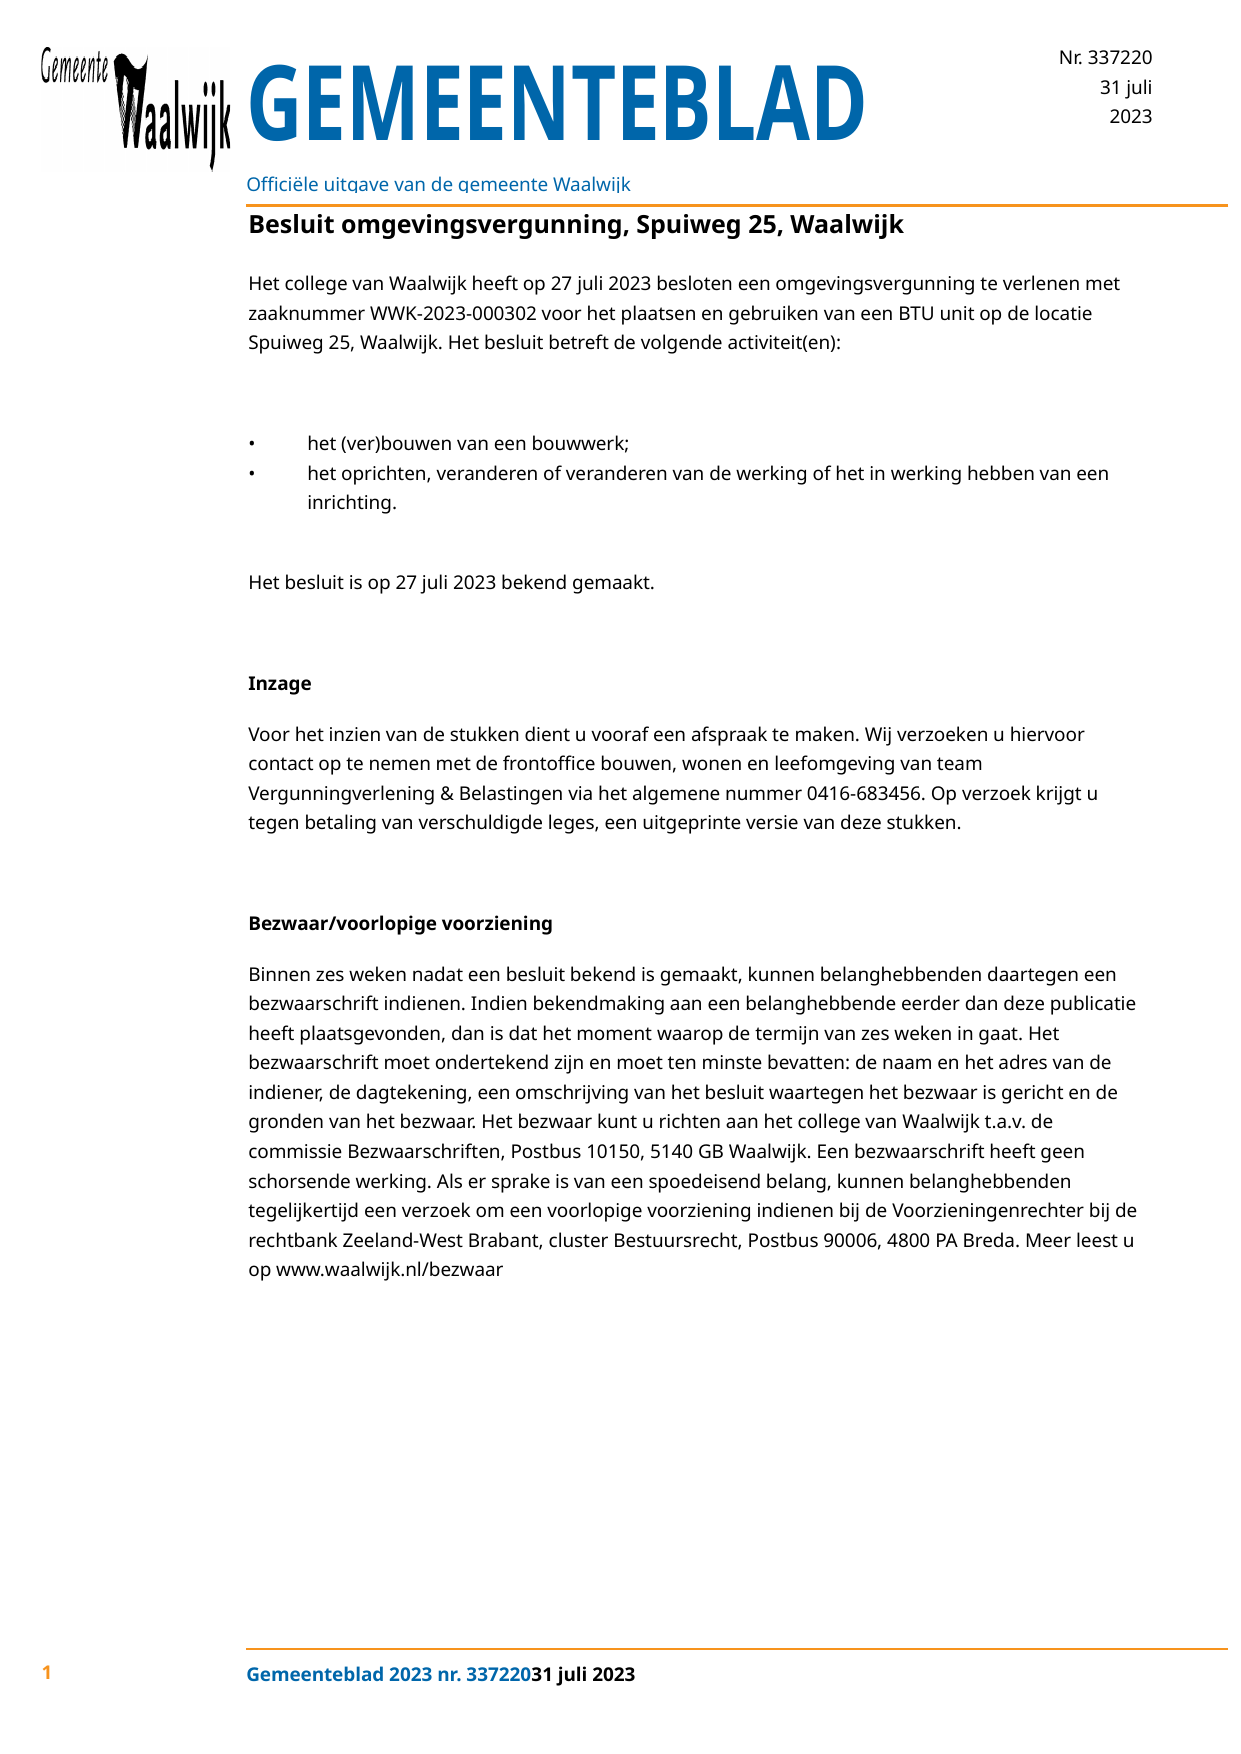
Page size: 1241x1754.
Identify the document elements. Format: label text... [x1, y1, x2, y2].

text Binnen zes weken nadat een besluit bekend is gemaakt, kunnen belanghebbenden daartegen een bezwaarschrift indienen. Indien bekendmaking aan een belanghebbende eerder dan deze publicatie heeft plaatsgevonden, dan is dat het moment waarop de termijn van zes weken in gaat. Het bezwaarschrift moet ondertekend zijn en moet ten minste bevatten: de naam en het adres van de indiener, de dagtekening, een omschrijving van het besluit waartegen het bezwaar is gericht en de gronden van het bezwaar. Het bezwaar kunt u richten aan het college van Waalwijk t.a.v. de commissie Bezwaarschriften, Postbus 10150, 5140 GB Waalwijk. Een bezwaarschrift heeft geen schorsende werking. Als er sprake is van een spoedeisend belang, kunnen belanghebbenden tegelijkertijd een verzoek om een voorlopige voorziening indienen bij de Voorzieningenrechter bij de rechtbank Zeeland-West Brabant, cluster Bestuursrecht, Postbus 90006, 4800 PA Breda. Meer leest u op www.waalwijk.nl/bezwaar [248, 961, 1152, 1282]
text Besluit omgevingsvergunning, Spuiweg 25, Waalwijk [248, 207, 1152, 241]
list het oprichten, veranderen of veranderen van de werking of het in werking hebben van een inrichting. [248, 460, 1152, 515]
list het (ver)bouwen van een bouwwerk; [248, 430, 1152, 456]
picture [41, 47, 231, 172]
text Inzage [248, 670, 1152, 696]
text Het besluit is op 27 juli 2023 bekend gemaakt. [248, 569, 1152, 595]
text Voor het inzien van de stukken dient u vooraf een afspraak te maken. Wij verzoeken u hiervoor contact op te nemen met de frontoffice bouwen, wonen en leefomgeving van team Vergunningverlening & Belastingen via het algemene nummer 0416-683456. Op verzoek krijgt u tegen betaling van verschuldigde leges, een uitgeprinte versie van deze stukken. [248, 721, 1152, 835]
text Het college van Waalwijk heeft op 27 juli 2023 besloten een omgevingsvergunning te verlenen met zaaknummer WWK-2023-000302 voor het plaatsen en gebruiken van een BTU unit op de locatie Spuiweg 25, Waalwijk. Het besluit betreft de volgende activiteit(en): [248, 270, 1152, 355]
text Bezwaar/voorlopige voorziening [248, 910, 1152, 936]
